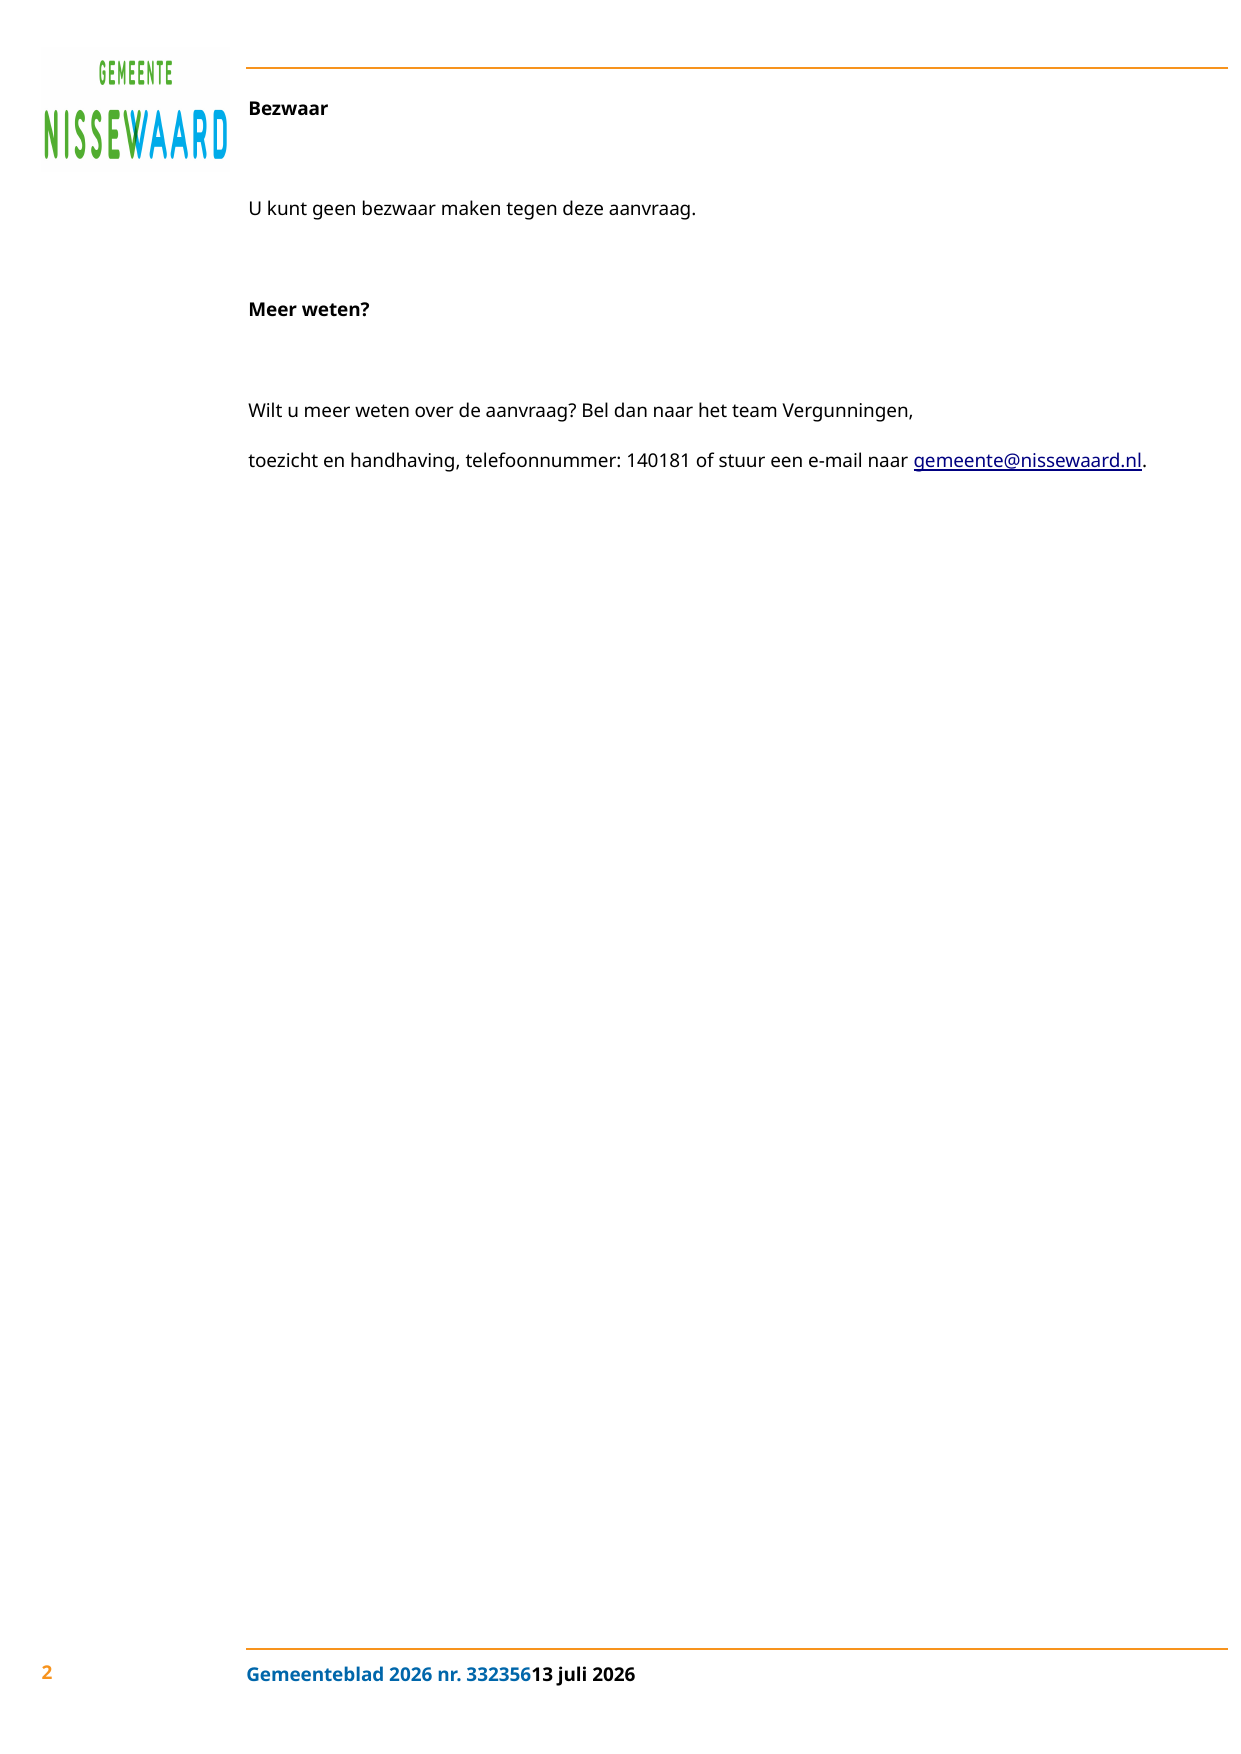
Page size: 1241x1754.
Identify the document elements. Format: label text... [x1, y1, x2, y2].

text Bezwaar [248, 95, 1152, 121]
text toezicht en handhaving, telefoonnummer: 140181 of stuur een e-mail naar gemeente@nissewaard.nl. [248, 448, 1152, 473]
text Meer weten? [248, 296, 1152, 322]
text U kunt geen bezwaar maken tegen deze aanvraag. [248, 196, 1152, 221]
picture [41, 47, 231, 172]
text Wilt u meer weten over de aanvraag? Bel dan naar het team Vergunningen, [248, 397, 1152, 423]
